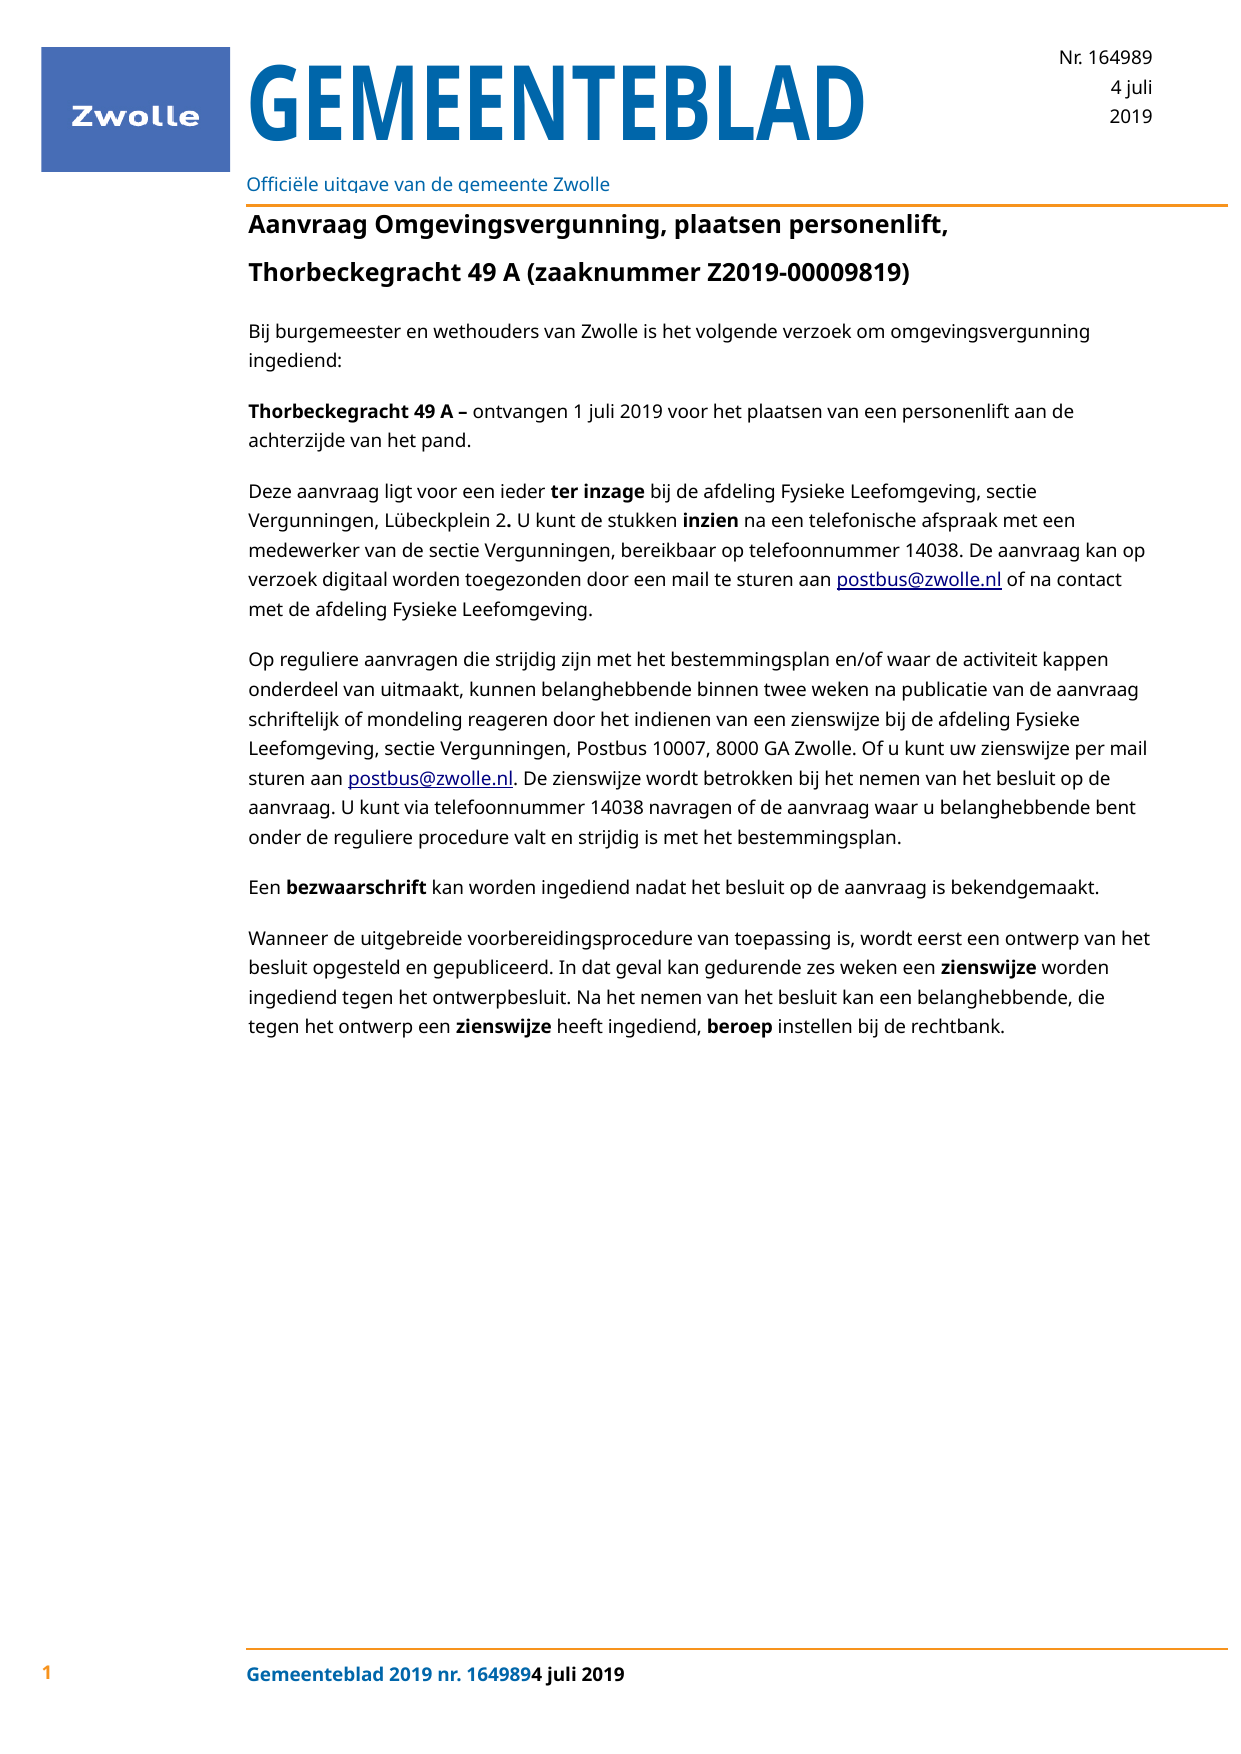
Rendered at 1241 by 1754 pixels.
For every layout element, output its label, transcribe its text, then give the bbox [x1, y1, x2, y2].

text Wanneer de uitgebreide voorbereidingsprocedure van toepassing is, wordt eerst een ontwerp van het besluit opgesteld en gepubliceerd. In dat geval kan gedurende zes weken een zienswijze worden ingediend tegen het ontwerpbesluit. Na het nemen van het besluit kan een belanghebbende, die tegen het ontwerp een zienswijze heeft ingediend, beroep instellen bij de rechtbank. [248, 925, 1152, 1039]
text Op reguliere aanvragen die strijdig zijn met het bestemmingsplan en/of waar de activiteit kappen onderdeel van uitmaakt, kunnen belanghebbende binnen twee weken na publicatie van de aanvraag schriftelijk of mondeling reageren door het indienen van een zienswijze bij de afdeling Fysieke Leefomgeving, sectie Vergunningen, Postbus 10007, 8000 GA Zwolle. Of u kunt uw zienswijze per mail sturen aan postbus@zwolle.nl. De zienswijze wordt betrokken bij het nemen van het besluit op de aanvraag. U kunt via telefoonnummer 14038 navragen of de aanvraag waar u belanghebbende bent onder de reguliere procedure valt en strijdig is met het bestemmingsplan. [248, 647, 1152, 850]
text Thorbeckegracht 49 A – ontvangen 1 juli 2019 voor het plaatsen van een personenlift aan de achterzijde van het pand. [248, 398, 1152, 453]
text Bij burgemeester en wethouders van Zwolle is het volgende verzoek om omgevingsvergunning ingediend: [248, 318, 1152, 373]
picture [41, 47, 231, 172]
text Deze aanvraag ligt voor een ieder ter inzage bij de afdeling Fysieke Leefomgeving, sectie Vergunningen, Lübeckplein 2. U kunt de stukken inzien na een telefonische afspraak met een medewerker van de sectie Vergunningen, bereikbaar op telefoonnummer 14038. De aanvraag kan op verzoek digitaal worden toegezonden door een mail te sturen aan postbus@zwolle.nl of na contact met de afdeling Fysieke Leefomgeving. [248, 478, 1152, 622]
text Een bezwaarschrift kan worden ingediend nadat het besluit op de aanvraag is bekendgemaakt. [248, 874, 1152, 900]
text Aanvraag Omgevingsvergunning, plaatsen personenlift, Thorbeckegracht 49 A (zaaknummer Z2019-00009819) [248, 207, 1152, 288]
